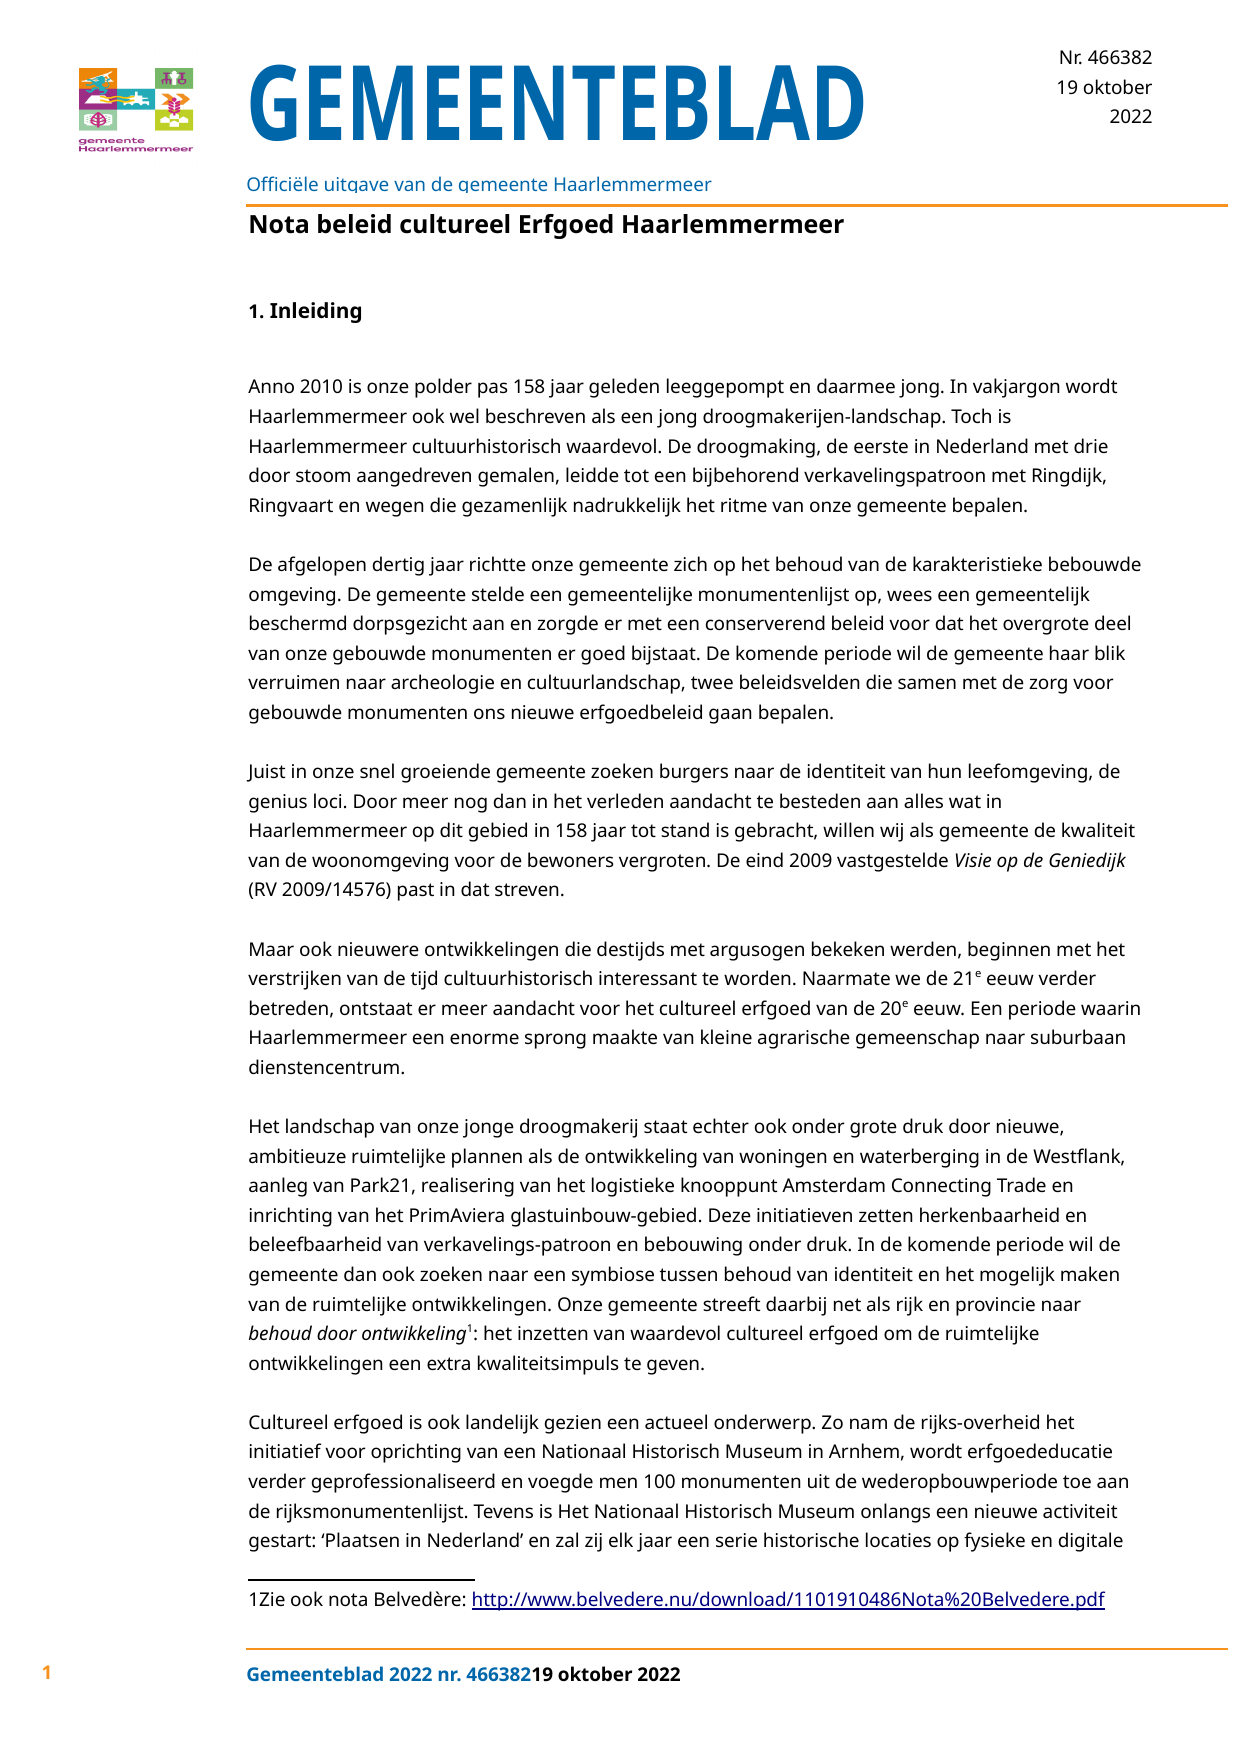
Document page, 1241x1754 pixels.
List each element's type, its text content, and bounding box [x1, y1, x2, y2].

picture [41, 47, 231, 172]
text Nota beleid cultureel Erfgoed Haarlemmermeer [248, 207, 1152, 241]
text Maar ook nieuwere ontwikkelingen die destijds met argusogen bekeken werden, beginnen met het verstrijken van de tijd cultuurhistorisch interessant te worden. Naarmate we de 21e eeuw verder betreden, ontstaat er meer aandacht voor het cultureel erfgoed van de 20e eeuw. Een periode waarin Haarlemmermeer een enorme sprong maakte van kleine agrarische gemeenschap naar suburbaan dienstencentrum. [248, 936, 1152, 1080]
text Anno 2010 is onze polder pas 158 jaar geleden leeggepompt en daarmee jong. In vakjargon wordt Haarlemmermeer ook wel beschreven als een jong droogmakerijen-landschap. Toch is Haarlemmermeer cultuurhistorisch waardevol. De droogmaking, de eerste in Nederland met drie door stoom aangedreven gemalen, leidde tot een bijbehorend verkavelingspatroon met Ringdijk, Ringvaart en wegen die gezamenlijk nadrukkelijk het ritme van onze gemeente bepalen. [248, 374, 1152, 518]
text De afgelopen dertig jaar richtte onze gemeente zich op het behoud van de karakteristieke bebouwde omgeving. De gemeente stelde een gemeentelijke monumentenlijst op, wees een gemeentelijk beschermd dorpsgezicht aan en zorgde er met een conserverend beleid voor dat het overgrote deel van onze gebouwde monumenten er goed bijstaat. De komende periode wil de gemeente haar blik verruimen naar archeologie en cultuurlandschap, twee beleidsvelden die samen met de zorg voor gebouwde monumenten ons nieuwe erfgoedbeleid gaan bepalen. [248, 551, 1152, 725]
text 1. Inleiding [248, 296, 1152, 324]
text Cultureel erfgoed is ook landelijk gezien een actueel onderwerp. Zo nam de rijks-overheid het initiatief voor oprichting van een Nationaal Historisch Museum in Arnhem, wordt erfgoededucatie verder geprofessionaliseerd en voegde men 100 monumenten uit de wederopbouwperiode toe aan de rijksmonumentenlijst. Tevens is Het Nationaal Historisch Museum onlangs een nieuwe activiteit gestart: ‘Plaatsen in Nederland’ en zal zij elk jaar een serie historische locaties op fysieke en digitale [248, 1409, 1152, 1553]
text Juist in onze snel groeiende gemeente zoeken burgers naar de identiteit van hun leefomgeving, de genius loci. Door meer nog dan in het verleden aandacht te besteden aan alles wat in Haarlemmermeer op dit gebied in 158 jaar tot stand is gebracht, willen wij als gemeente de kwaliteit van de woonomgeving voor de bewoners vergroten. De eind 2009 vastgestelde Visie op de Geniedijk (RV 2009/14576) past in dat streven. [248, 758, 1152, 902]
text Het landschap van onze jonge droogmakerij staat echter ook onder grote druk door nieuwe, ambitieuze ruimtelijke plannen als de ontwikkeling van woningen en waterberging in de Westflank, aanleg van Park21, realisering van het logistieke knooppunt Amsterdam Connecting Trade en inrichting van het PrimAviera glastuinbouw-gebied. Deze initiatieven zetten herkenbaarheid en beleefbaarheid van verkavelings-patroon en bebouwing onder druk. In de komende periode wil de gemeente dan ook zoeken naar een symbiose tussen behoud van identiteit en het mogelijk maken van de ruimtelijke ontwikkelingen. Onze gemeente streeft daarbij net als rijk en provincie naar behoud door ontwikkeling: het inzetten van waardevol cultureel erfgoed om de ruimtelijke ontwikkelingen een extra kwaliteitsimpuls te geven. [248, 1113, 1152, 1376]
text Zie ook nota Belvedère: http://www.belvedere.nu/download/1101910486Nota%20Belvedere.pdf [248, 1586, 1152, 1612]
